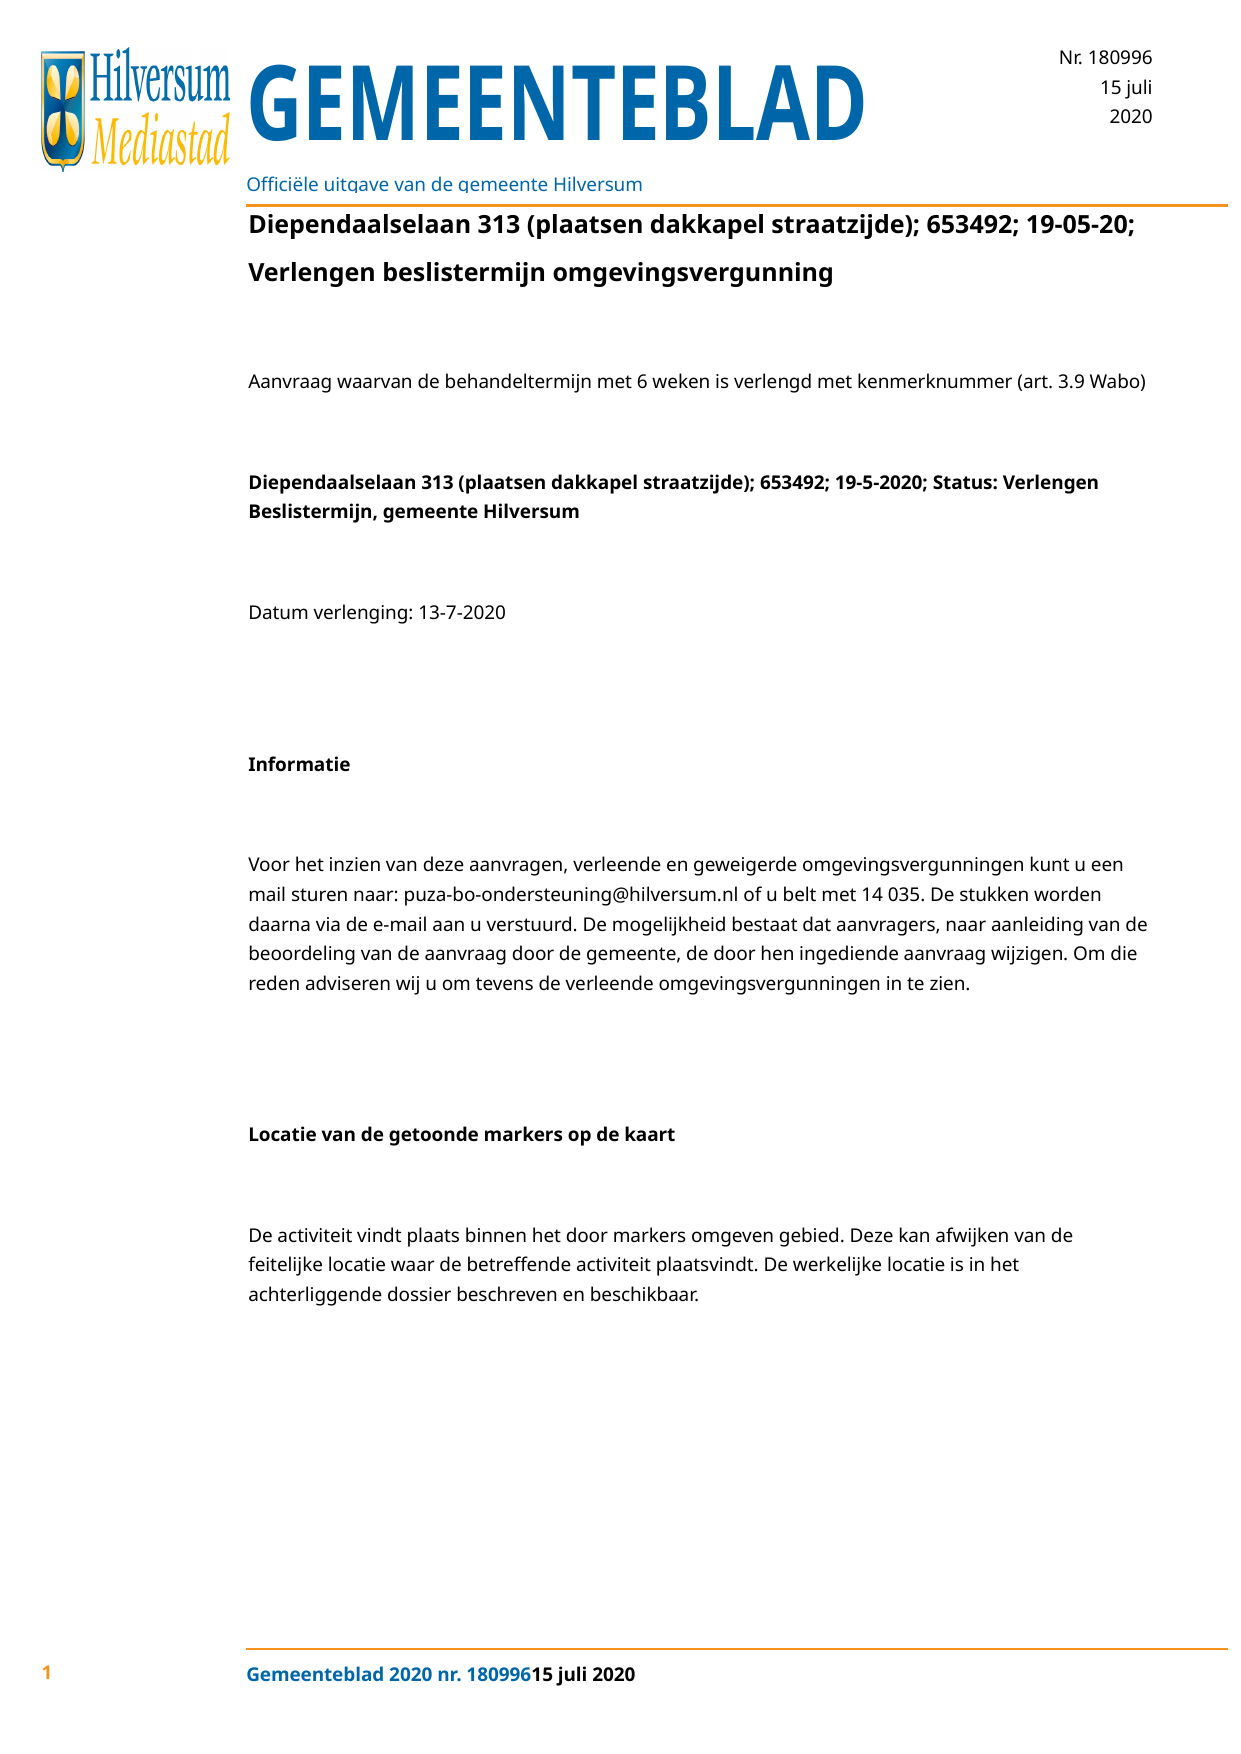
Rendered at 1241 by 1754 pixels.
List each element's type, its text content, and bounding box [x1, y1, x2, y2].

text Diependaalselaan 313 (plaatsen dakkapel straatzijde); 653492; 19-05-20; Verlengen beslistermijn omgevingsvergunning [248, 207, 1152, 288]
text De activiteit vindt plaats binnen het door markers omgeven gebied. Deze kan afwijken van de feitelijke locatie waar de betreffende activiteit plaatsvindt. De werkelijke locatie is in het achterliggende dossier beschreven en beschikbaar. [248, 1222, 1152, 1307]
text Locatie van de getoonde markers op de kaart [248, 1121, 1152, 1147]
text Informatie [248, 751, 1152, 777]
text Aanvraag waarvan de behandeltermijn met 6 weken is verlengd met kenmerknummer (art. 3.9 Wabo) [248, 368, 1152, 394]
text Voor het inzien van deze aanvragen, verleende en geweigerde omgevingsvergunningen kunt u een mail sturen naar: puza-bo-ondersteuning@hilversum.nl of u belt met 14 035. De stukken worden daarna via de e-mail aan u verstuurd. De mogelijkheid bestaat dat aanvragers, naar aanleiding van de beoordeling van de aanvraag door de gemeente, de door hen ingediende aanvraag wijzigen. Om die reden adviseren wij u om tevens de verleende omgevingsvergunningen in te zien. [248, 852, 1152, 996]
text Datum verlenging: 13-7-2020 [248, 599, 1152, 625]
picture [41, 47, 231, 172]
text Diependaalselaan 313 (plaatsen dakkapel straatzijde); 653492; 19-5-2020; Status: Verlengen Beslistermijn, gemeente Hilversum [248, 469, 1152, 524]
